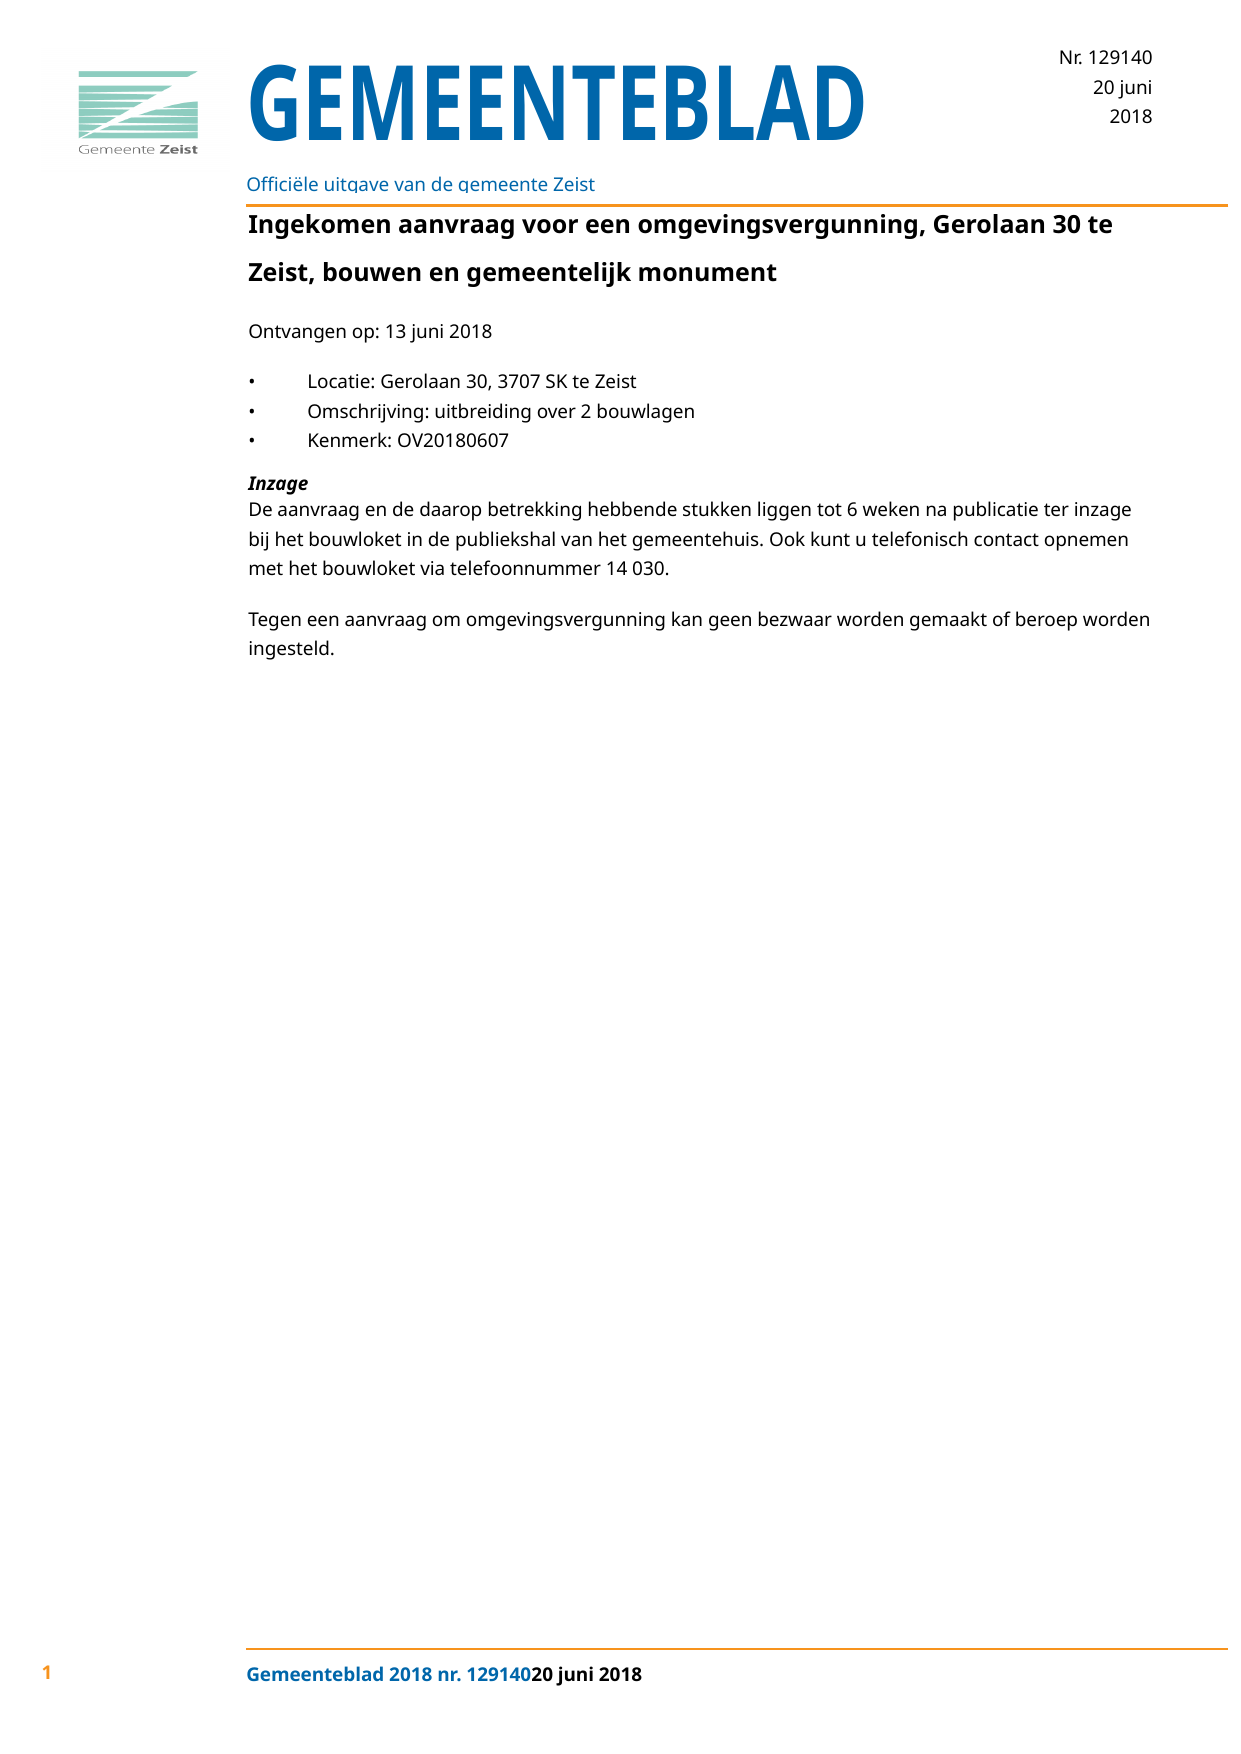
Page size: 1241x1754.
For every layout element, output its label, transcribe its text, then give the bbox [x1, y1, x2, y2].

list Omschrijving: uitbreiding over 2 bouwlagen [248, 398, 1152, 424]
list Kenmerk: OV20180607 [248, 427, 1152, 453]
text De aanvraag en de daarop betrekking hebbende stukken liggen tot 6 weken na publicatie ter inzage bij het bouwloket in de publiekshal van het gemeentehuis. Ook kunt u telefonisch contact opnemen met het bouwloket via telefoonnummer 14 030. [248, 496, 1152, 581]
picture [41, 47, 231, 172]
text Inzage [248, 471, 1152, 496]
text Ontvangen op: 13 juni 2018 [248, 318, 1152, 344]
text Ingekomen aanvraag voor een omgevingsvergunning, Gerolaan 30 te Zeist, bouwen en gemeentelijk monument [248, 207, 1152, 288]
text Tegen een aanvraag om omgevingsvergunning kan geen bezwaar worden gemaakt of beroep worden ingesteld. [248, 606, 1152, 661]
list Locatie: Gerolaan 30, 3707 SK te Zeist [248, 368, 1152, 394]
